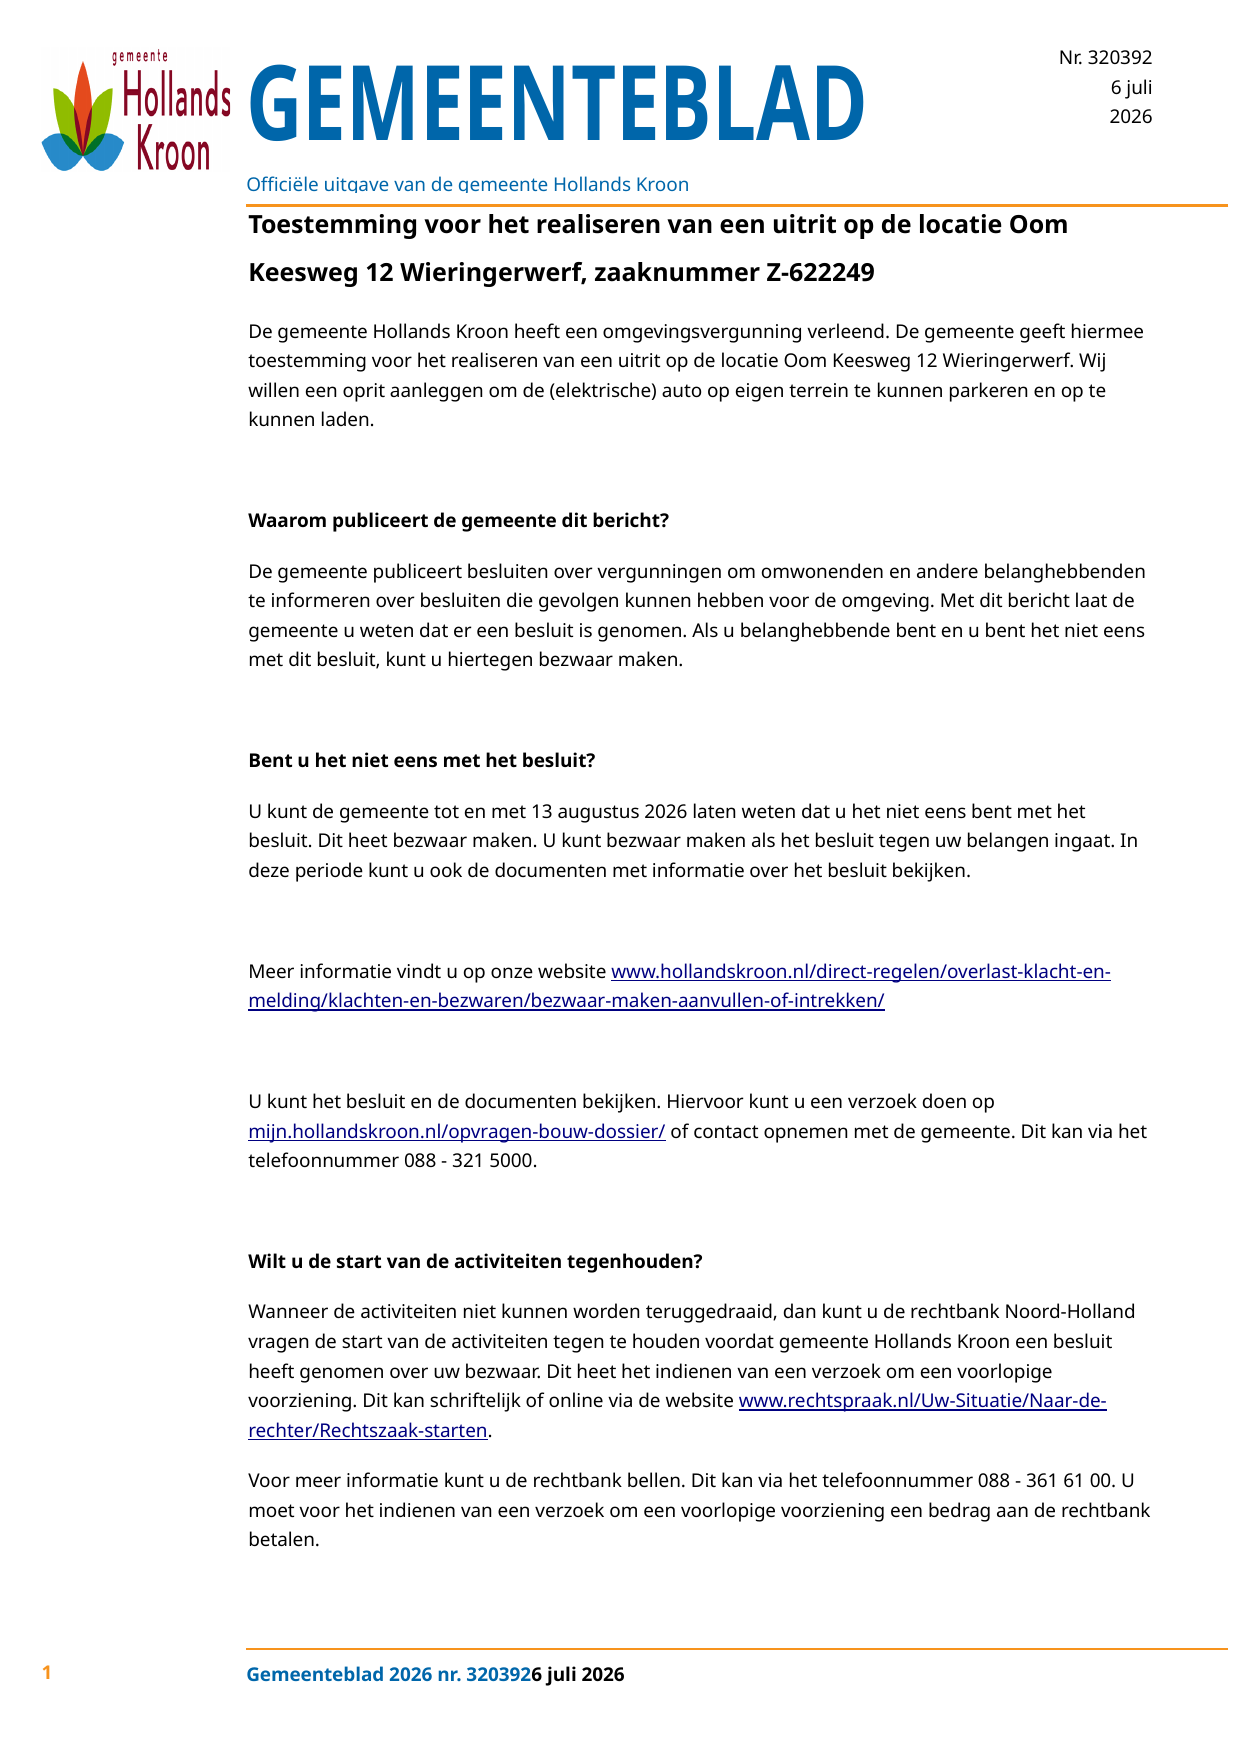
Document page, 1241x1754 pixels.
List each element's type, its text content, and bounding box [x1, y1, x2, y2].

text De gemeente Hollands Kroon heeft een omgevingsvergunning verleend. De gemeente geeft hiermee toestemming voor het realiseren van een uitrit op de locatie Oom Keesweg 12 Wieringerwerf. Wij willen een oprit aanleggen om de (elektrische) auto op eigen terrein te kunnen parkeren en op te kunnen laden. [248, 318, 1152, 432]
text Bent u het niet eens met het besluit? [248, 747, 1152, 773]
text Waarom publiceert de gemeente dit bericht? [248, 507, 1152, 533]
text Toestemming voor het realiseren van een uitrit op de locatie Oom Keesweg 12 Wieringerwerf, zaaknummer Z-622249 [248, 207, 1152, 288]
text Meer informatie vindt u op onze website www.hollandskroon.nl/direct-regelen/overlast-klacht-en-melding/klachten-en-bezwaren/bezwaar-maken-aanvullen-of-intrekken/ [248, 958, 1152, 1013]
text U kunt het besluit en de documenten bekijken. Hiervoor kunt u een verzoek doen op mijn.hollandskroon.nl/opvragen-bouw-dossier/ of contact opnemen met de gemeente. Dit kan via het telefoonnummer 088 - 321 5000. [248, 1088, 1152, 1173]
text Voor meer informatie kunt u de rechtbank bellen. Dit kan via het telefoonnummer 088 - 361 61 00. U moet voor het indienen van een verzoek om een voorlopige voorziening een bedrag aan de rechtbank betalen. [248, 1467, 1152, 1552]
text Wanneer de activiteiten niet kunnen worden teruggedraaid, dan kunt u de rechtbank Noord-Holland vragen de start van de activiteiten tegen te houden voordat gemeente Hollands Kroon een besluit heeft genomen over uw bezwaar. Dit heet het indienen van een verzoek om een voorlopige voorziening. Dit kan schriftelijk of online via de website www.rechtspraak.nl/Uw-Situatie/Naar-de-rechter/Rechtszaak-starten. [248, 1299, 1152, 1443]
text U kunt de gemeente tot en met 13 augustus 2026 laten weten dat u het niet eens bent met het besluit. Dit heet bezwaar maken. U kunt bezwaar maken als het besluit tegen uw belangen ingaat. In deze periode kunt u ook de documenten met informatie over het besluit bekijken. [248, 798, 1152, 883]
text Wilt u de start van de activiteiten tegenhouden? [248, 1248, 1152, 1274]
text De gemeente publiceert besluiten over vergunningen om omwonenden en andere belanghebbenden te informeren over besluiten die gevolgen kunnen hebben voor de omgeving. Met dit bericht laat de gemeente u weten dat er een besluit is genomen. Als u belanghebbende bent en u bent het niet eens met dit besluit, kunt u hiertegen bezwaar maken. [248, 558, 1152, 672]
picture [41, 47, 231, 172]
